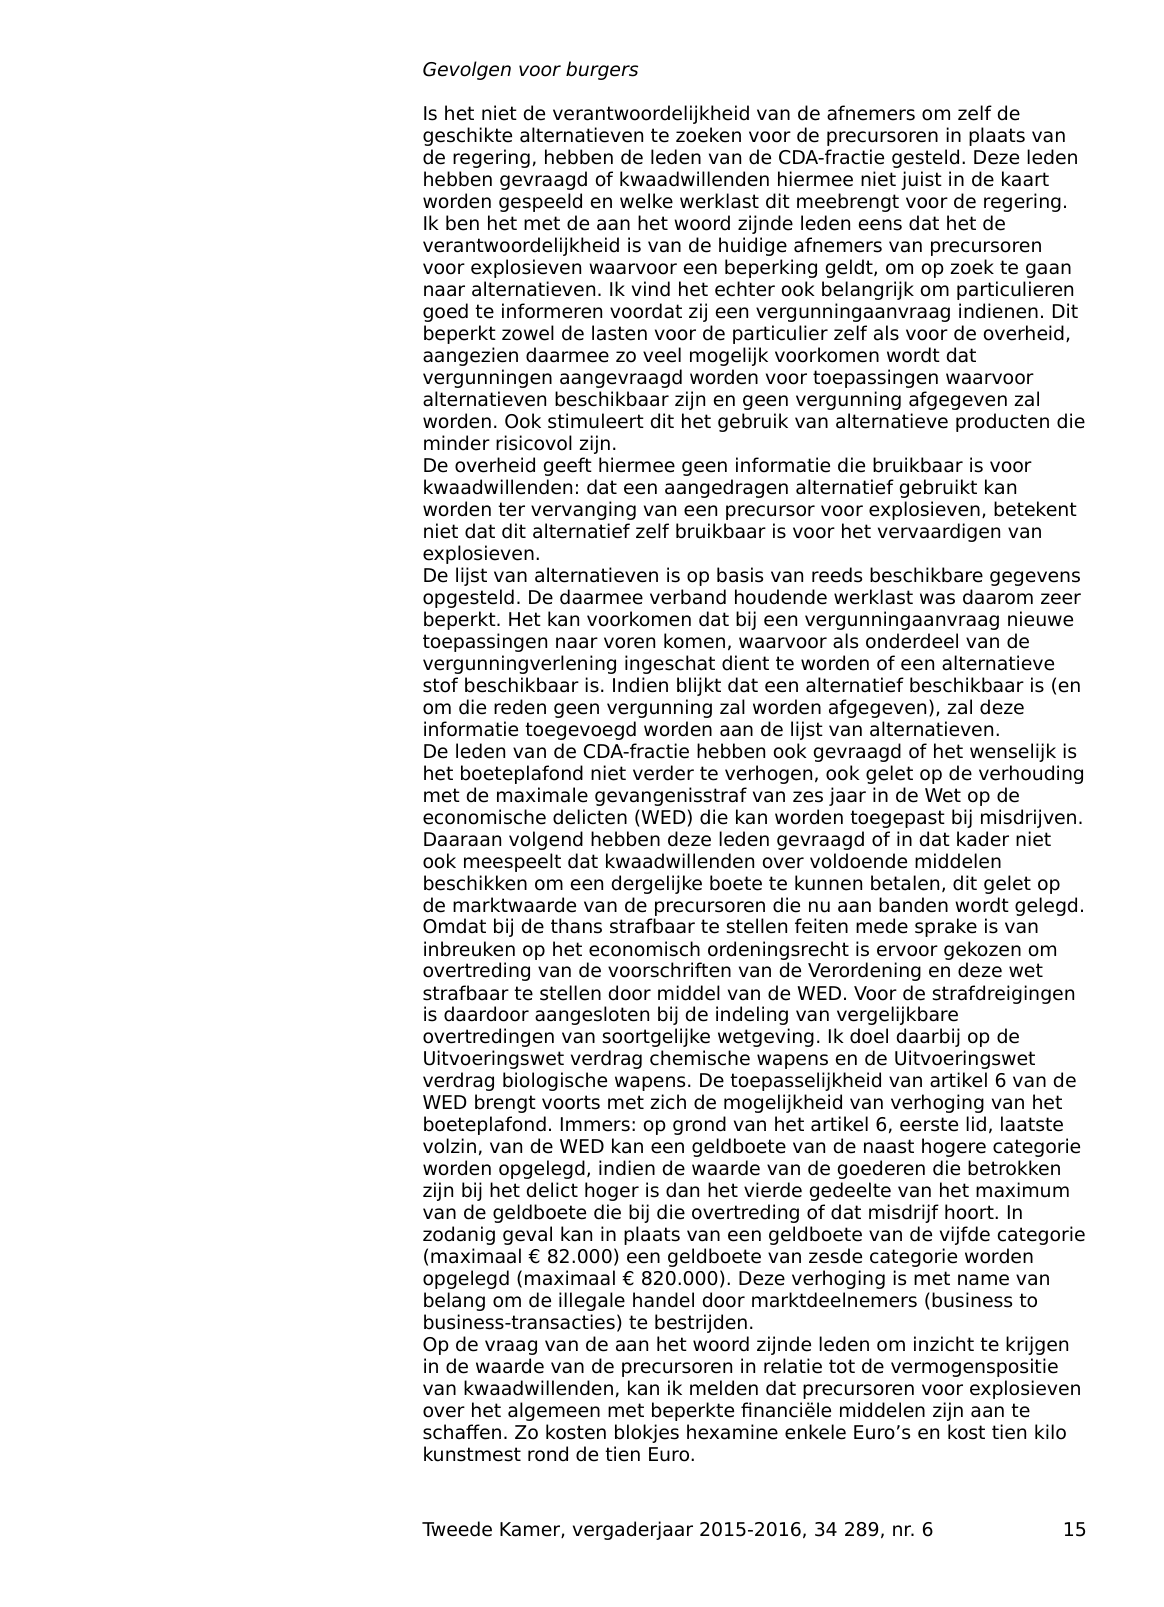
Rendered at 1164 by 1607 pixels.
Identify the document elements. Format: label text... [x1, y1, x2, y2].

text De lijst van alternatieven is op basis van reeds beschikbare gegevens opgesteld. De daarmee verband houdende werklast was daarom zeer beperkt. Het kan voorkomen dat bij een vergunningaanvraag nieuwe toepassingen naar voren komen, waarvoor als onderdeel van de vergunningverlening ingeschat dient te worden of een alternatieve stof beschikbaar is. Indien blijkt dat een alternatief beschikbaar is (en om die reden geen vergunning zal worden afgegeven), zal deze informatie toegevoegd worden aan de lijst van alternatieven. [422, 565, 1087, 741]
text De overheid geeft hiermee geen informatie die bruikbaar is voor kwaadwillenden: dat een aangedragen alternatief gebruikt kan worden ter vervanging van een precursor voor explosieven, betekent niet dat dit alternatief zelf bruikbaar is voor het vervaardigen van explosieven. [422, 455, 1087, 565]
subtitle Gevolgen voor burgers [422, 59, 1087, 81]
text Is het niet de verantwoordelijkheid van de afnemers om zelf de geschikte alternatieven te zoeken voor de precursoren in plaats van de regering, hebben de leden van de CDA-fractie gesteld. Deze leden hebben gevraagd of kwaadwillenden hiermee niet juist in de kaart worden gespeeld en welke werklast dit meebrengt voor de regering. [422, 103, 1087, 213]
text Ik ben het met de aan het woord zijnde leden eens dat het de verantwoordelijkheid is van de huidige afnemers van precursoren voor explosieven waarvoor een beperking geldt, om op zoek te gaan naar alternatieven. Ik vind het echter ook belangrijk om particulieren goed te informeren voordat zij een vergunningaanvraag indienen. Dit beperkt zowel de lasten voor de particulier zelf als voor de overheid, aangezien daarmee zo veel mogelijk voorkomen wordt dat vergunningen aangevraagd worden voor toepassingen waarvoor alternatieven beschikbaar zijn en geen vergunning afgegeven zal worden. Ook stimuleert dit het gebruik van alternatieve producten die minder risicovol zijn. [422, 213, 1087, 455]
text Omdat bij de thans strafbaar te stellen feiten mede sprake is van inbreuken op het economisch ordeningsrecht is ervoor gekozen om overtreding van de voorschriften van de Verordening en deze wet strafbaar te stellen door middel van de WED. Voor de strafdreigingen is daardoor aangesloten bij de indeling van vergelijkbare overtredingen van soortgelijke wetgeving. Ik doel daarbij op de Uitvoeringswet verdrag chemische wapens en de Uitvoeringswet verdrag biologische wapens. De toepasselijkheid van artikel 6 van de WED brengt voorts met zich de mogelijkheid van verhoging van het boeteplafond. Immers: op grond van het artikel 6, eerste lid, laatste volzin, van de WED kan een geldboete van de naast hogere categorie worden opgelegd, indien de waarde van de goederen die betrokken zijn bij het delict hoger is dan het vierde gedeelte van het maximum van de geldboete die bij die overtreding of dat misdrijf hoort. In zodanig geval kan in plaats van een geldboete van de vijfde categorie (maximaal € 82.000) een geldboete van zesde categorie worden opgelegd (maximaal € 820.000). Deze verhoging is met name van belang om de illegale handel door marktdeelnemers (business to business-transacties) te bestrijden. [422, 916, 1087, 1334]
text De leden van de CDA-fractie hebben ook gevraagd of het wenselijk is het boeteplafond niet verder te verhogen, ook gelet op de verhouding met de maximale gevangenisstraf van zes jaar in de Wet op de economische delicten (WED) die kan worden toegepast bij misdrijven. Daaraan volgend hebben deze leden gevraagd of in dat kader niet ook meespeelt dat kwaadwillenden over voldoende middelen beschikken om een dergelijke boete te kunnen betalen, dit gelet op de marktwaarde van de precursoren die nu aan banden wordt gelegd. [422, 741, 1087, 916]
text Op de vraag van de aan het woord zijnde leden om inzicht te krijgen in de waarde van de precursoren in relatie tot de vermogenspositie van kwaadwillenden, kan ik melden dat precursoren voor explosieven over het algemeen met beperkte financiële middelen zijn aan te schaffen. Zo kosten blokjes hexamine enkele Euro’s en kost tien kilo kunstmest rond de tien Euro. [422, 1334, 1087, 1466]
